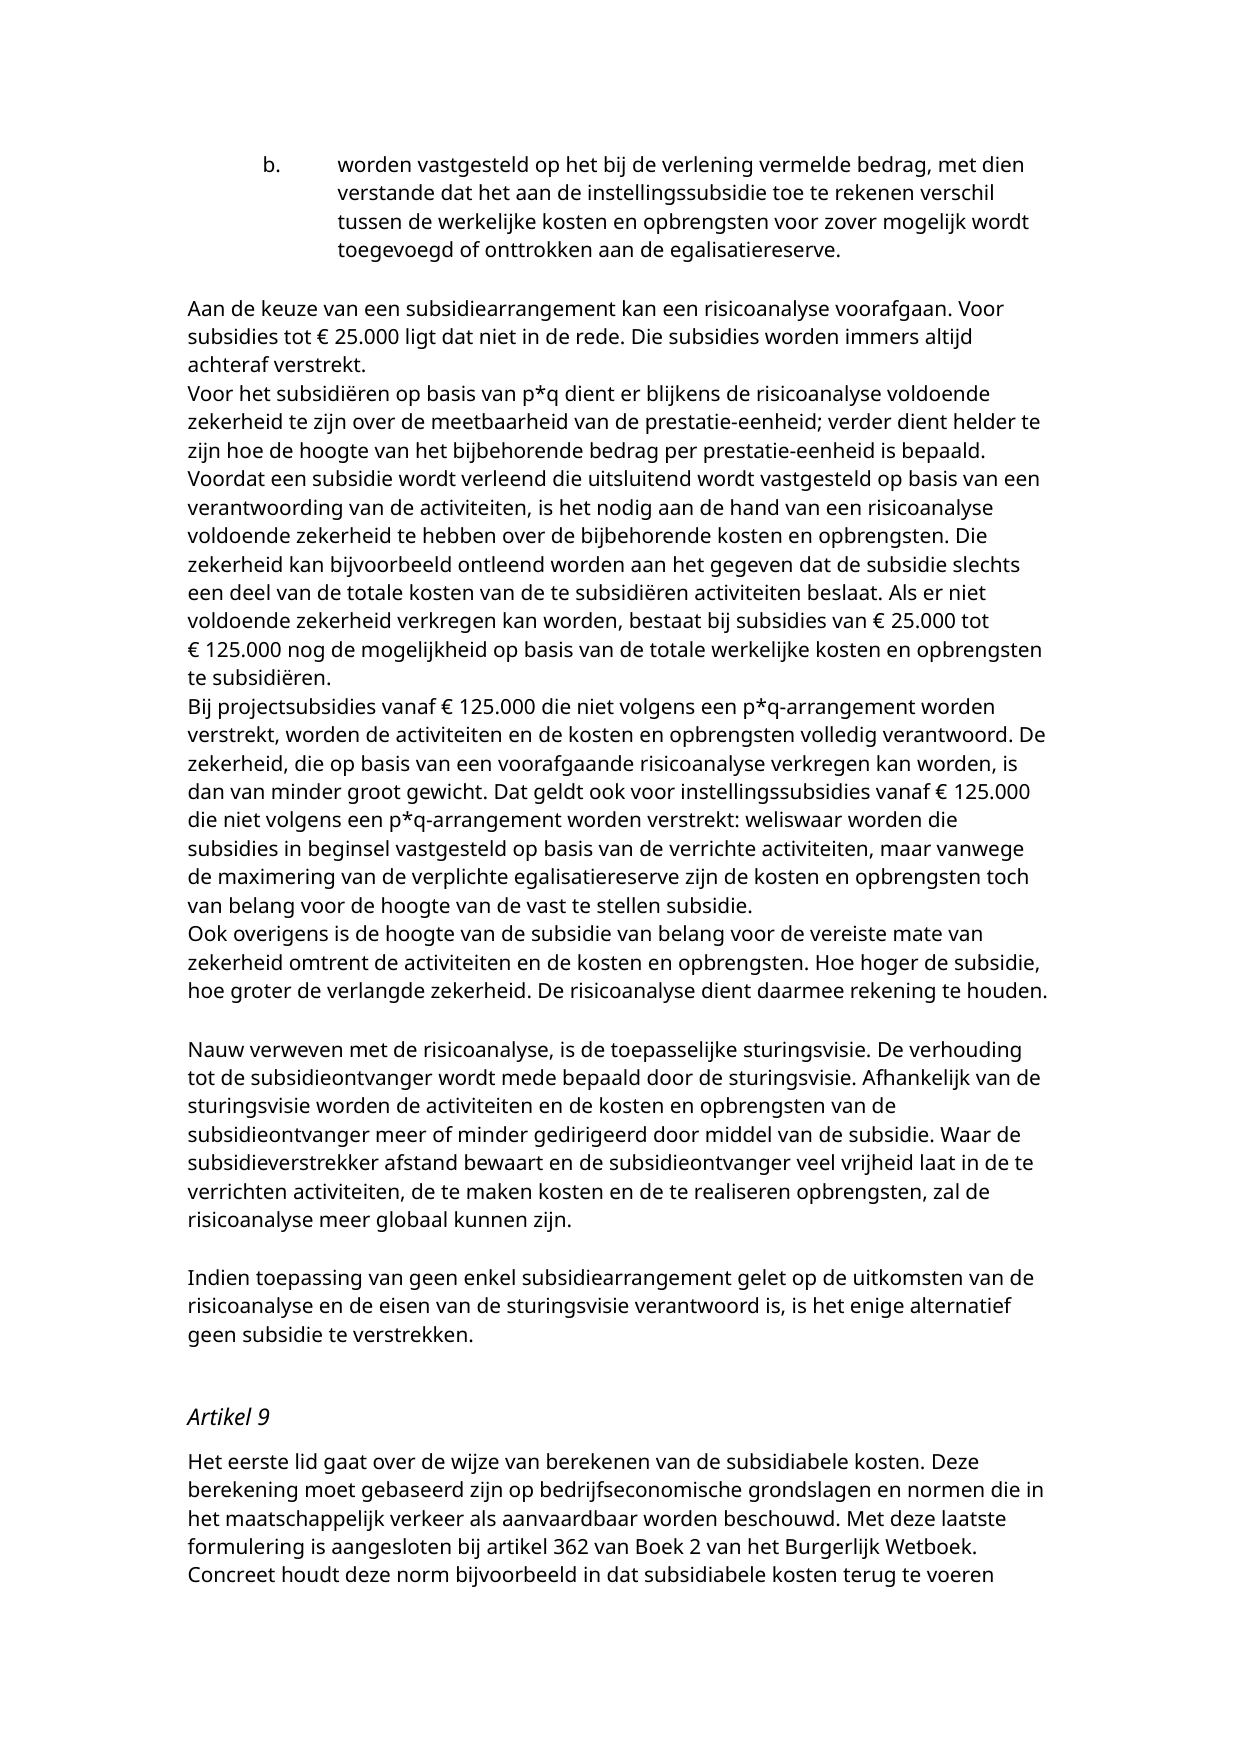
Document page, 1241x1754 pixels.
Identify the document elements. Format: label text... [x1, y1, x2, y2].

list worden vastgesteld op het bij de verlening vermelde bedrag, met dien verstande dat het aan de instellingssubsidie toe te rekenen verschil tussen de werkelijke kosten en opbrengsten voor zover mogelijk wordt toegevoegd of onttrokken aan de egalisatiereserve. [262, 150, 1053, 264]
text Aan de keuze van een subsidiearrangement kan een risicoanalyse voorafgaan. Voor subsidies tot € 25.000 ligt dat niet in de rede. Die subsidies worden immers altijd achteraf verstrekt. [187, 294, 1053, 379]
text Indien toepassing van geen enkel subsidiearrangement gelet op de uitkomsten van de risicoanalyse en de eisen van de sturingsvisie verantwoord is, is het enige alternatief geen subsidie te verstrekken. [187, 1263, 1053, 1348]
text Voordat een subsidie wordt verleend die uitsluitend wordt vastgesteld op basis van een verantwoording van de activiteiten, is het nodig aan de hand van een risicoanalyse voldoende zekerheid te hebben over de bijbehorende kosten en opbrengsten. Die zekerheid kan bijvoorbeeld ontleend worden aan het gegeven dat de subsidie slechts een deel van de totale kosten van de te subsidiëren activiteiten beslaat. Als er niet voldoende zekerheid verkregen kan worden, bestaat bij subsidies van € 25.000 tot € 125.000 nog de mogelijkheid op basis van de totale werkelijke kosten en opbrengsten te subsidiëren. [187, 464, 1053, 692]
text Bij projectsubsidies vanaf € 125.000 die niet volgens een p*q-arrangement worden verstrekt, worden de activiteiten en de kosten en opbrengsten volledig verantwoord. De zekerheid, die op basis van een voorafgaande risicoanalyse verkregen kan worden, is dan van minder groot gewicht. Dat geldt ook voor instellingssubsidies vanaf € 125.000 die niet volgens een p*q-arrangement worden verstrekt: weliswaar worden die subsidies in beginsel vastgesteld op basis van de verrichte activiteiten, maar vanwege de maximering van de verplichte egalisatiereserve zijn de kosten en opbrengsten toch van belang voor de hoogte van de vast te stellen subsidie. [187, 692, 1053, 919]
subtitle Artikel 9 [187, 1401, 1053, 1432]
text Het eerste lid gaat over de wijze van berekenen van de subsidiabele kosten. Deze berekening moet gebaseerd zijn op bedrijfseconomische grondslagen en normen die in het maatschappelijk verkeer als aanvaardbaar worden beschouwd. Met deze laatste formulering is aangesloten bij artikel 362 van Boek 2 van het Burgerlijk Wetboek. Concreet houdt deze norm bijvoorbeeld in dat subsidiabele kosten terug te voeren [187, 1447, 1053, 1589]
text Voor het subsidiëren op basis van p*q dient er blijkens de risicoanalyse voldoende zekerheid te zijn over de meetbaarheid van de prestatie-eenheid; verder dient helder te zijn hoe de hoogte van het bijbehorende bedrag per prestatie-eenheid is bepaald. [187, 379, 1053, 464]
text Ook overigens is de hoogte van de subsidie van belang voor de vereiste mate van zekerheid omtrent de activiteiten en de kosten en opbrengsten. Hoe hoger de subsidie, hoe groter de verlangde zekerheid. De risicoanalyse dient daarmee rekening te houden. [187, 919, 1053, 1005]
text Nauw verweven met de risicoanalyse, is de toepasselijke sturingsvisie. De verhouding tot de subsidieontvanger wordt mede bepaald door de sturingsvisie. Afhankelijk van de sturingsvisie worden de activiteiten en de kosten en opbrengsten van de subsidieontvanger meer of minder gedirigeerd door middel van de subsidie. Waar de subsidieverstrekker afstand bewaart en de subsidieontvanger veel vrijheid laat in de te verrichten activiteiten, de te maken kosten en de te realiseren opbrengsten, zal de risicoanalyse meer globaal kunnen zijn. [187, 1035, 1053, 1234]
